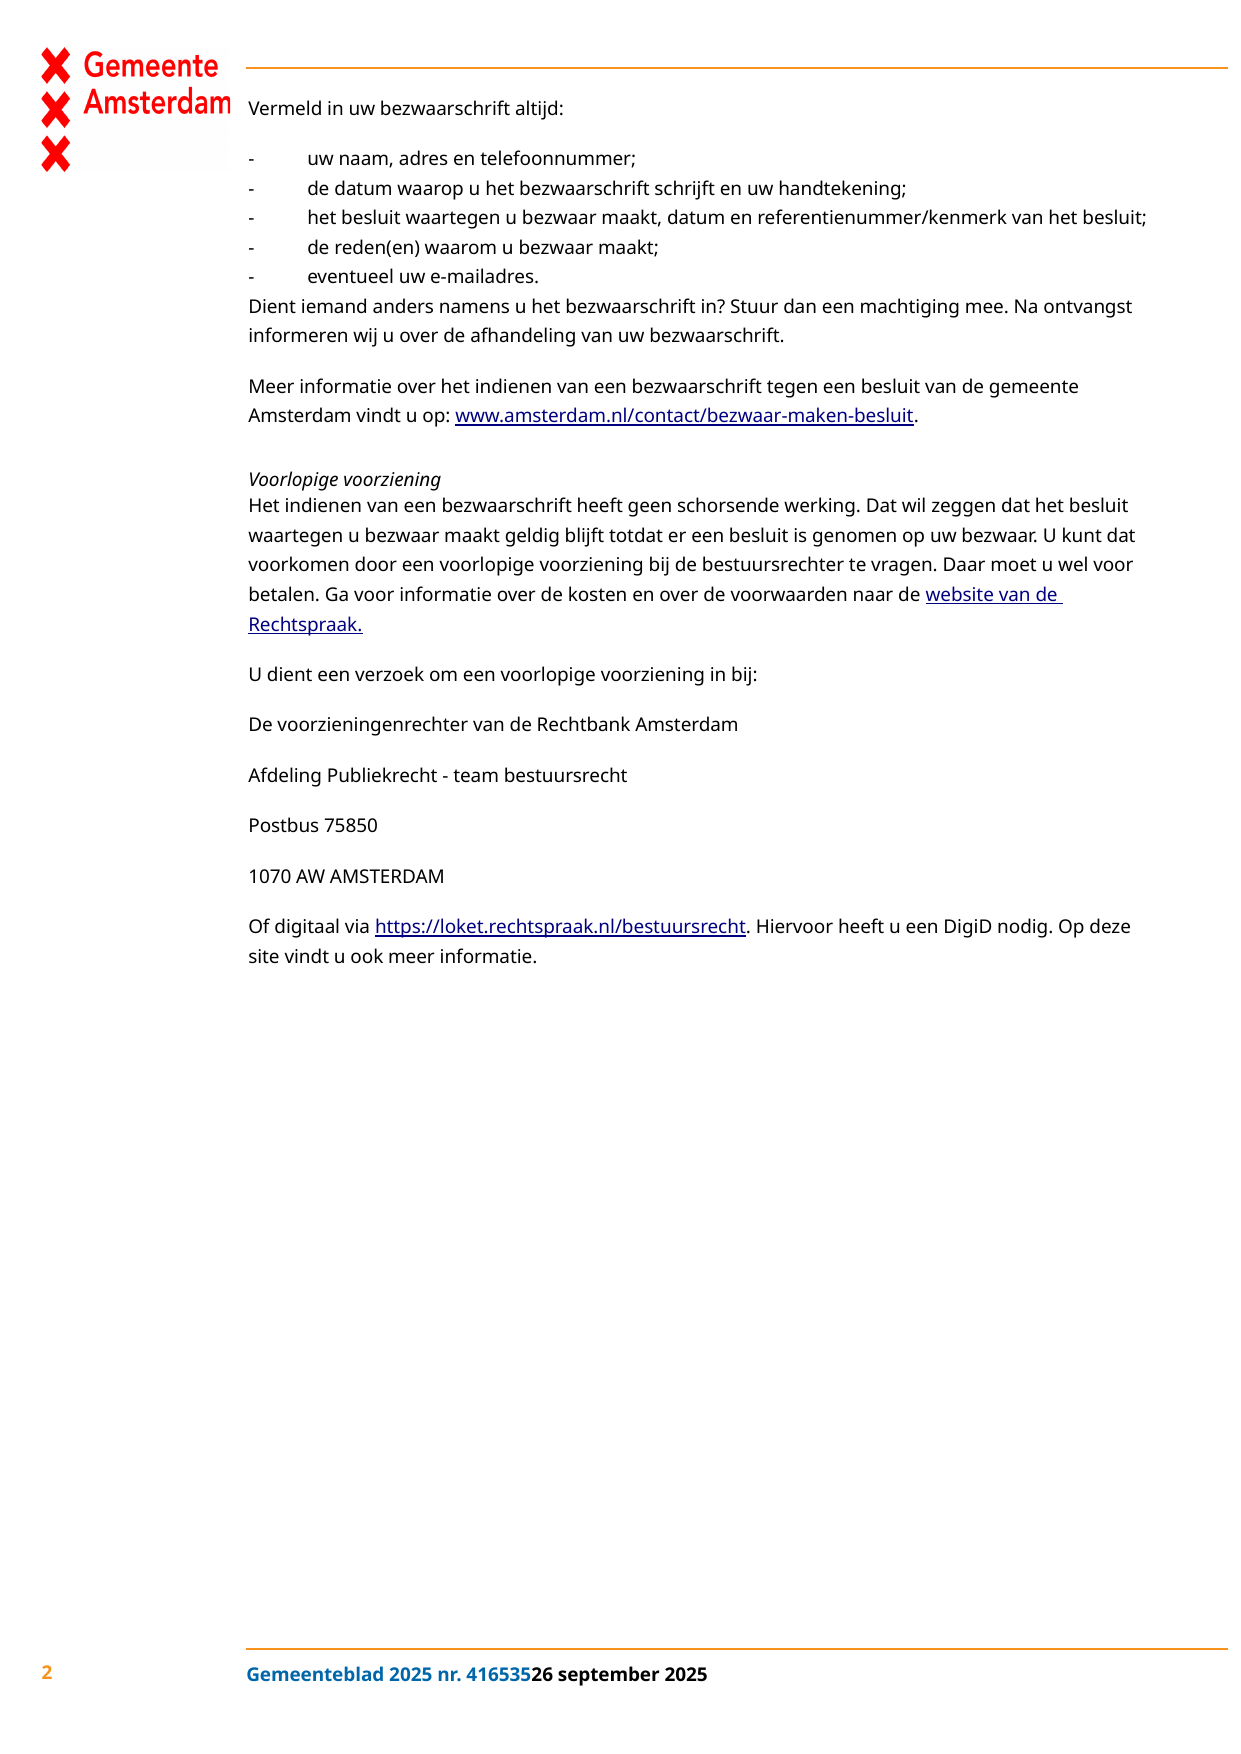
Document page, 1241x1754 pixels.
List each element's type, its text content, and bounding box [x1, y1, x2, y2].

text Postbus 75850 [248, 812, 1152, 838]
text Meer informatie over het indienen van een bezwaarschrift tegen een besluit van de gemeente Amsterdam vindt u op: www.amsterdam.nl/contact/bezwaar-maken-besluit. [248, 373, 1152, 428]
list eventueel uw e-mailadres. [248, 263, 1152, 289]
picture [41, 47, 231, 172]
text De voorzieningenrechter van de Rechtbank Amsterdam [248, 712, 1152, 737]
text U dient een verzoek om een voorlopige voorziening in bij: [248, 661, 1152, 687]
list de reden(en) waarom u bezwaar maakt; [248, 234, 1152, 260]
text Of digitaal via https://loket.rechtspraak.nl/bestuursrecht. Hiervoor heeft u een DigiD nodig. Op deze site vindt u ook meer informatie. [248, 913, 1152, 968]
list het besluit waartegen u bezwaar maakt, datum en referentienummer/kenmerk van het besluit; [248, 204, 1152, 230]
text Voorlopige voorziening [248, 467, 1152, 492]
text Afdeling Publiekrecht - team bestuursrecht [248, 762, 1152, 788]
list uw naam, adres en telefoonnummer; [248, 145, 1152, 171]
text Het indienen van een bezwaarschrift heeft geen schorsende werking. Dat wil zeggen dat het besluit waartegen u bezwaar maakt geldig blijft totdat er een besluit is genomen op uw bezwaar. U kunt dat voorkomen door een voorlopige voorziening bij de bestuursrechter te vragen. Daar moet u wel voor betalen. Ga voor informatie over de kosten en over de voorwaarden naar de website van de Rechtspraak. [248, 492, 1152, 636]
text Vermeld in uw bezwaarschrift altijd: [248, 95, 1152, 121]
list de datum waarop u het bezwaarschrift schrijft en uw handtekening; [248, 175, 1152, 201]
text 1070 AW AMSTERDAM [248, 863, 1152, 888]
text Dient iemand anders namens u het bezwaarschrift in? Stuur dan een machtiging mee. Na ontvangst informeren wij u over de afhandeling van uw bezwaarschrift. [248, 293, 1152, 348]
